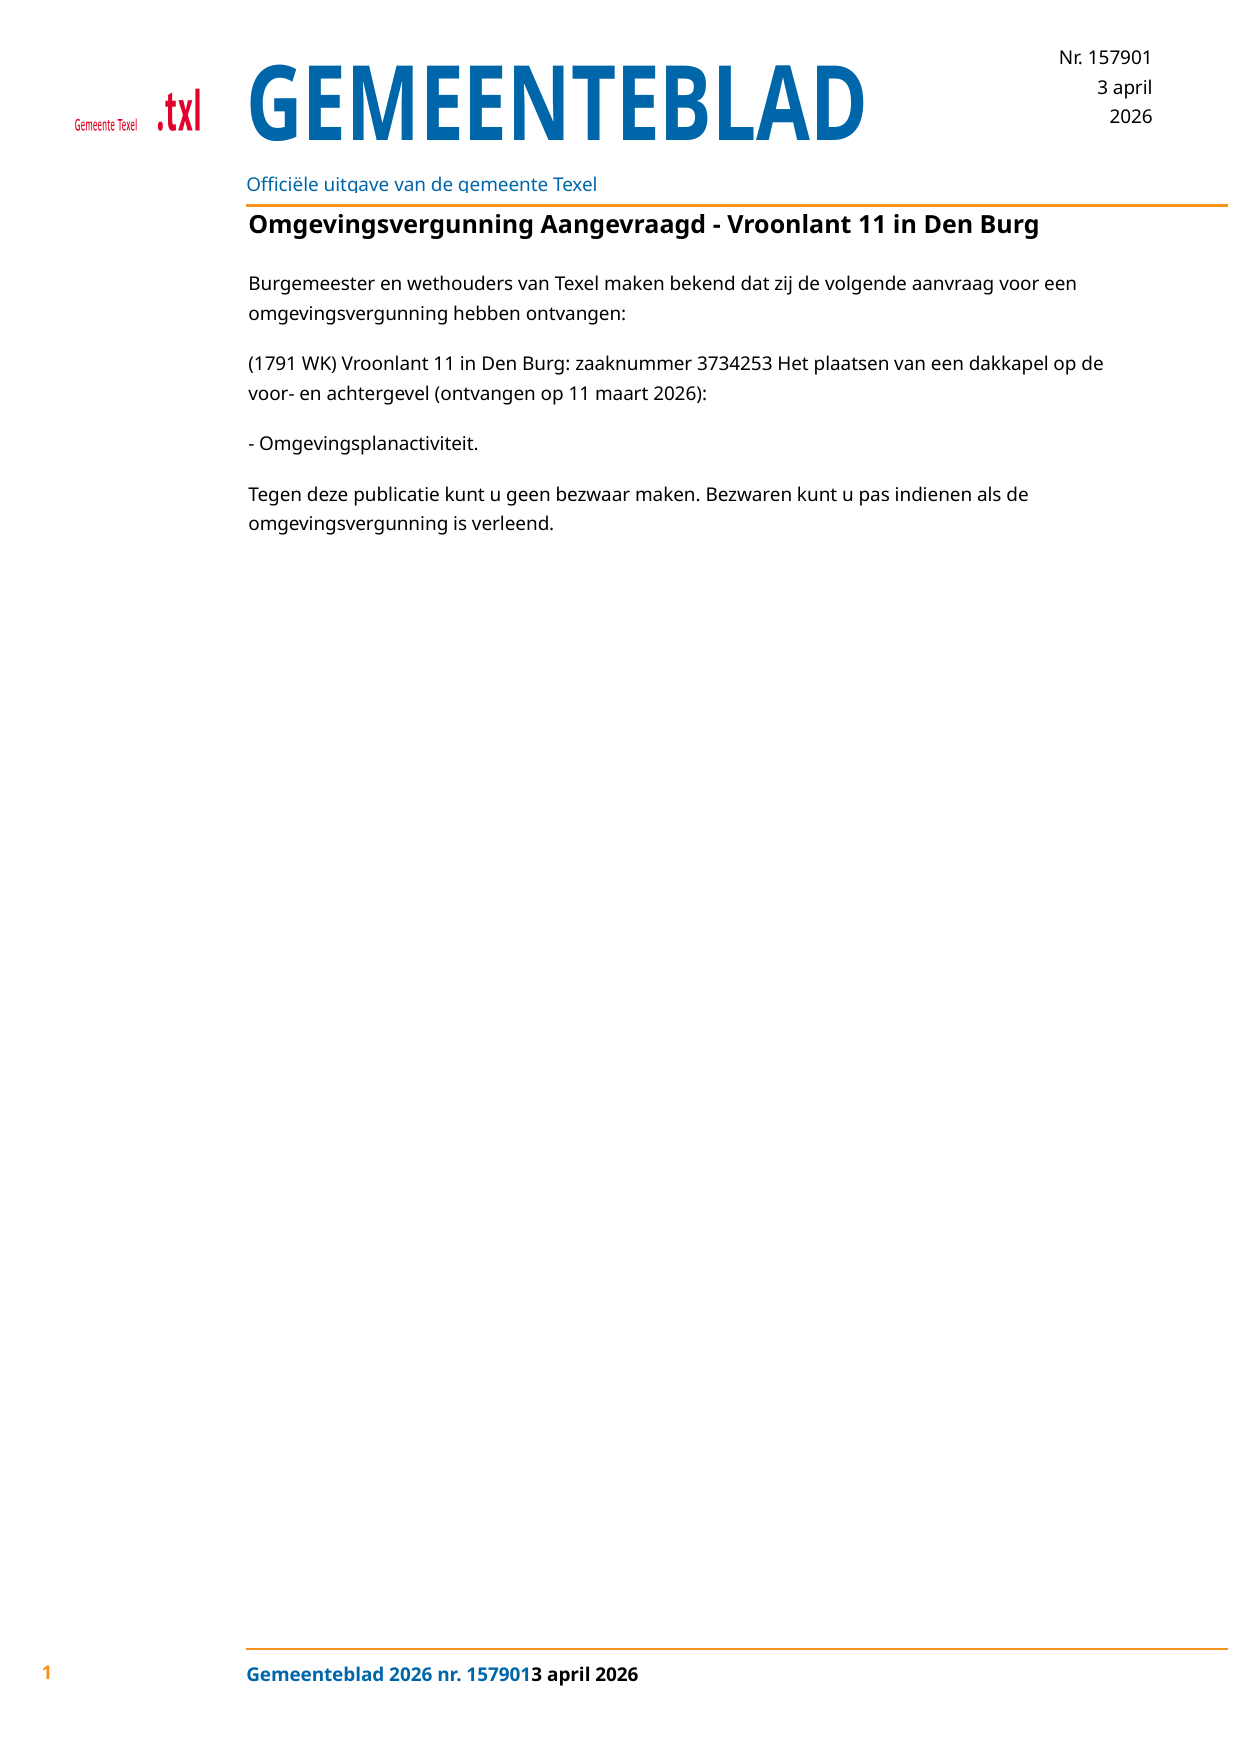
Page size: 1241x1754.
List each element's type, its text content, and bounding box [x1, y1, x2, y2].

picture [41, 47, 231, 172]
text (1791 WK) Vroonlant 11 in Den Burg: zaaknummer 3734253 Het plaatsen van een dakkapel op de voor- en achtergevel (ontvangen op 11 maart 2026): [248, 350, 1152, 406]
text Burgemeester en wethouders van Texel maken bekend dat zij de volgende aanvraag voor een omgevingsvergunning hebben ontvangen: [248, 270, 1152, 326]
text - Omgevingsplanactiviteit. [248, 430, 1152, 456]
text Omgevingsvergunning Aangevraagd - Vroonlant 11 in Den Burg [248, 207, 1152, 241]
text Tegen deze publicatie kunt u geen bezwaar maken. Bezwaren kunt u pas indienen als de omgevingsvergunning is verleend. [248, 481, 1152, 536]
